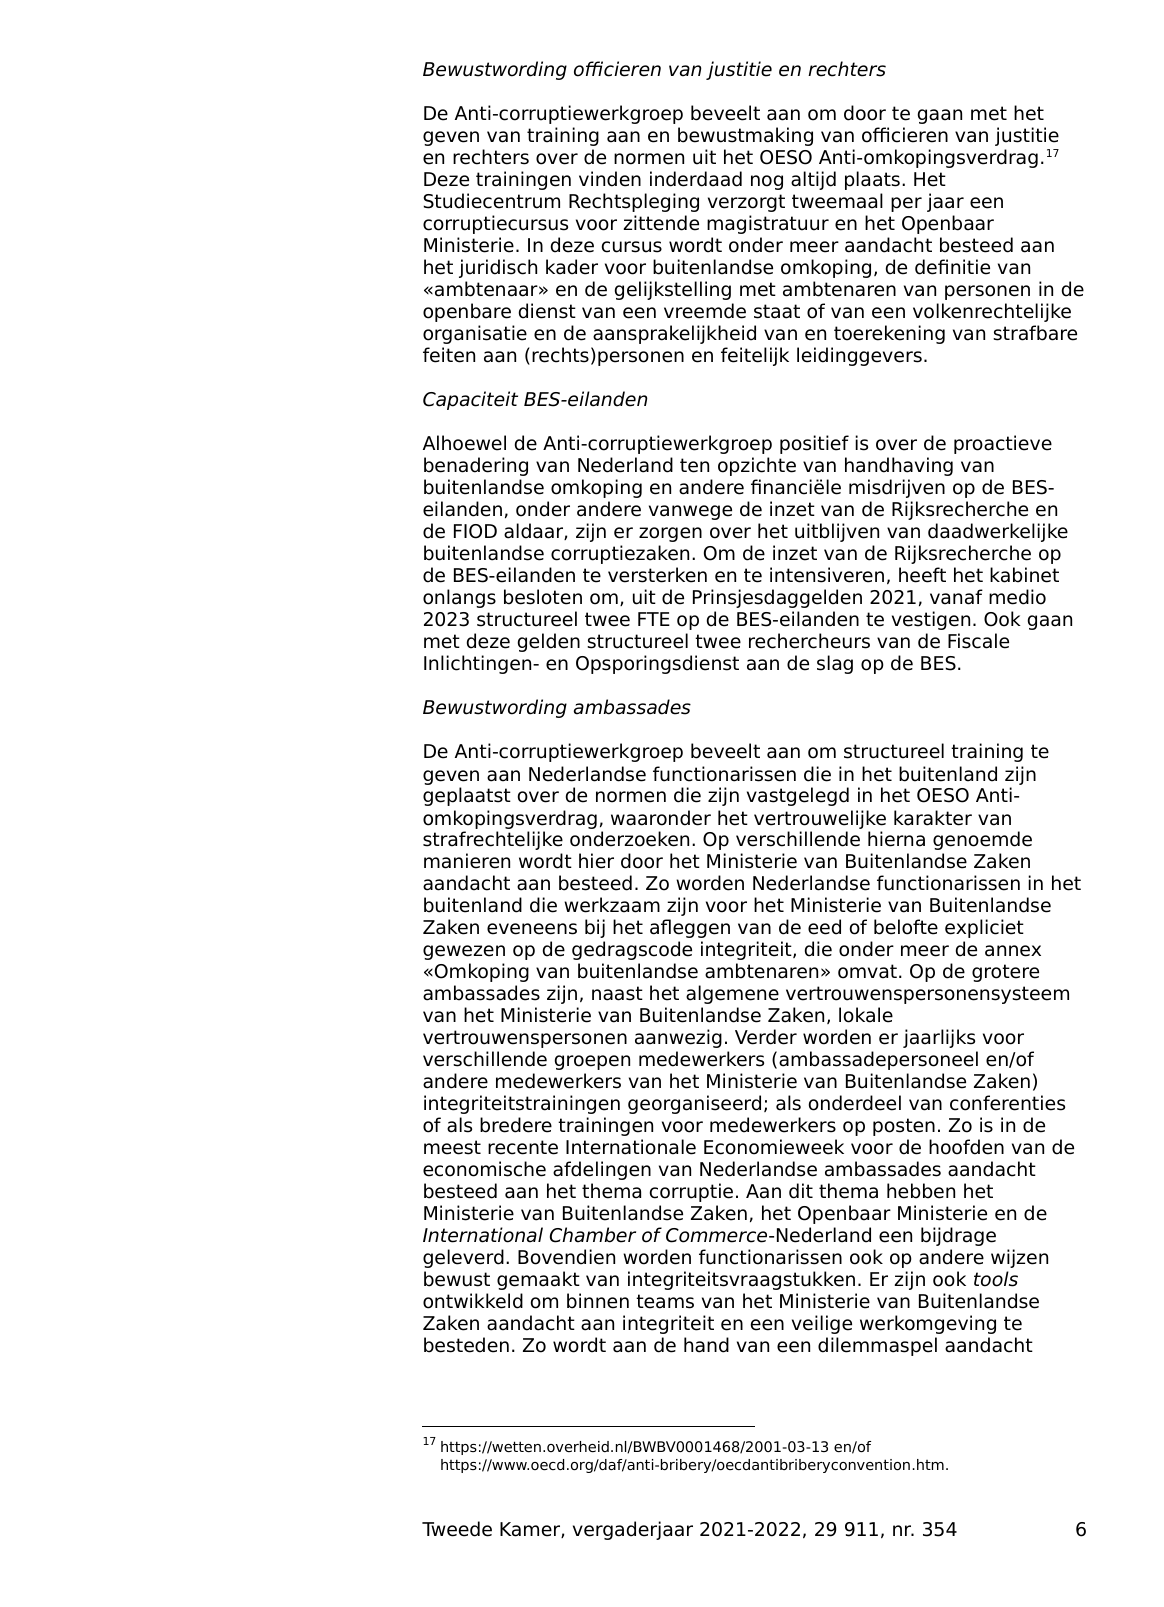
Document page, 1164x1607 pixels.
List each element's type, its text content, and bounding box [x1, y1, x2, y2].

subtitle Capaciteit BES-eilanden [422, 389, 1087, 411]
text De Anti-corruptiewerkgroep beveelt aan om door te gaan met het geven van training aan en bewustmaking van officieren van justitie en rechters over de normen uit het OESO Anti-omkopingsverdrag. Deze trainingen vinden inderdaad nog altijd plaats. Het Studiecentrum Rechtspleging verzorgt tweemaal per jaar een corruptiecursus voor zittende magistratuur en het Openbaar Ministerie. In deze cursus wordt onder meer aandacht besteed aan het juridisch kader voor buitenlandse omkoping, de definitie van «ambtenaar» en de gelijkstelling met ambtenaren van personen in de openbare dienst van een vreemde staat of van een volkenrechtelijke organisatie en de aansprakelijkheid van en toerekening van strafbare feiten aan (rechts)personen en feitelijk leidinggevers. [422, 103, 1087, 367]
subtitle Bewustwording ambassades [422, 697, 1087, 719]
subtitle Bewustwording officieren van justitie en rechters [422, 59, 1087, 81]
text De Anti-corruptiewerkgroep beveelt aan om structureel training te geven aan Nederlandse functionarissen die in het buitenland zijn geplaatst over de normen die zijn vastgelegd in het OESO Anti-omkopingsverdrag, waaronder het vertrouwelijke karakter van strafrechtelijke onderzoeken. Op verschillende hierna genoemde manieren wordt hier door het Ministerie van Buitenlandse Zaken aandacht aan besteed. Zo worden Nederlandse functionarissen in het buitenland die werkzaam zijn voor het Ministerie van Buitenlandse Zaken eveneens bij het afleggen van de eed of belofte expliciet gewezen op de gedragscode integriteit, die onder meer de annex «Omkoping van buitenlandse ambtenaren» omvat. Op de grotere ambassades zijn, naast het algemene vertrouwenspersonensysteem van het Ministerie van Buitenlandse Zaken, lokale vertrouwenspersonen aanwezig. Verder worden er jaarlijks voor verschillende groepen medewerkers (ambassadepersoneel en/of andere medewerkers van het Ministerie van Buitenlandse Zaken) integriteitstrainingen georganiseerd; als onderdeel van conferenties of als bredere trainingen voor medewerkers op posten. Zo is in de meest recente Internationale Economieweek voor de hoofden van de economische afdelingen van Nederlandse ambassades aandacht besteed aan het thema corruptie. Aan dit thema hebben het Ministerie van Buitenlandse Zaken, het Openbaar Ministerie en de International Chamber of Commerce-Nederland een bijdrage geleverd. Bovendien worden functionarissen ook op andere wijzen bewust gemaakt van integriteitsvraagstukken. Er zijn ook tools ontwikkeld om binnen teams van het Ministerie van Buitenlandse Zaken aandacht aan integriteit en een veilige werkomgeving te besteden. Zo wordt aan de hand van een dilemmaspel aandacht [422, 741, 1087, 1357]
text https://wetten.overheid.nl/BWBV0001468/2001-03-13 en/of https://www.oecd.org/daf/anti-bribery/oecdantibriberyconvention.htm. [422, 1435, 1087, 1474]
text Alhoewel de Anti-corruptiewerkgroep positief is over de proactieve benadering van Nederland ten opzichte van handhaving van buitenlandse omkoping en andere financiële misdrijven op de BES-eilanden, onder andere vanwege de inzet van de Rijksrecherche en de FIOD aldaar, zijn er zorgen over het uitblijven van daadwerkelijke buitenlandse corruptiezaken. Om de inzet van de Rijksrecherche op de BES-eilanden te versterken en te intensiveren, heeft het kabinet onlangs besloten om, uit de Prinsjesdaggelden 2021, vanaf medio 2023 structureel twee FTE op de BES-eilanden te vestigen. Ook gaan met deze gelden structureel twee rechercheurs van de Fiscale Inlichtingen- en Opsporingsdienst aan de slag op de BES. [422, 433, 1087, 675]
